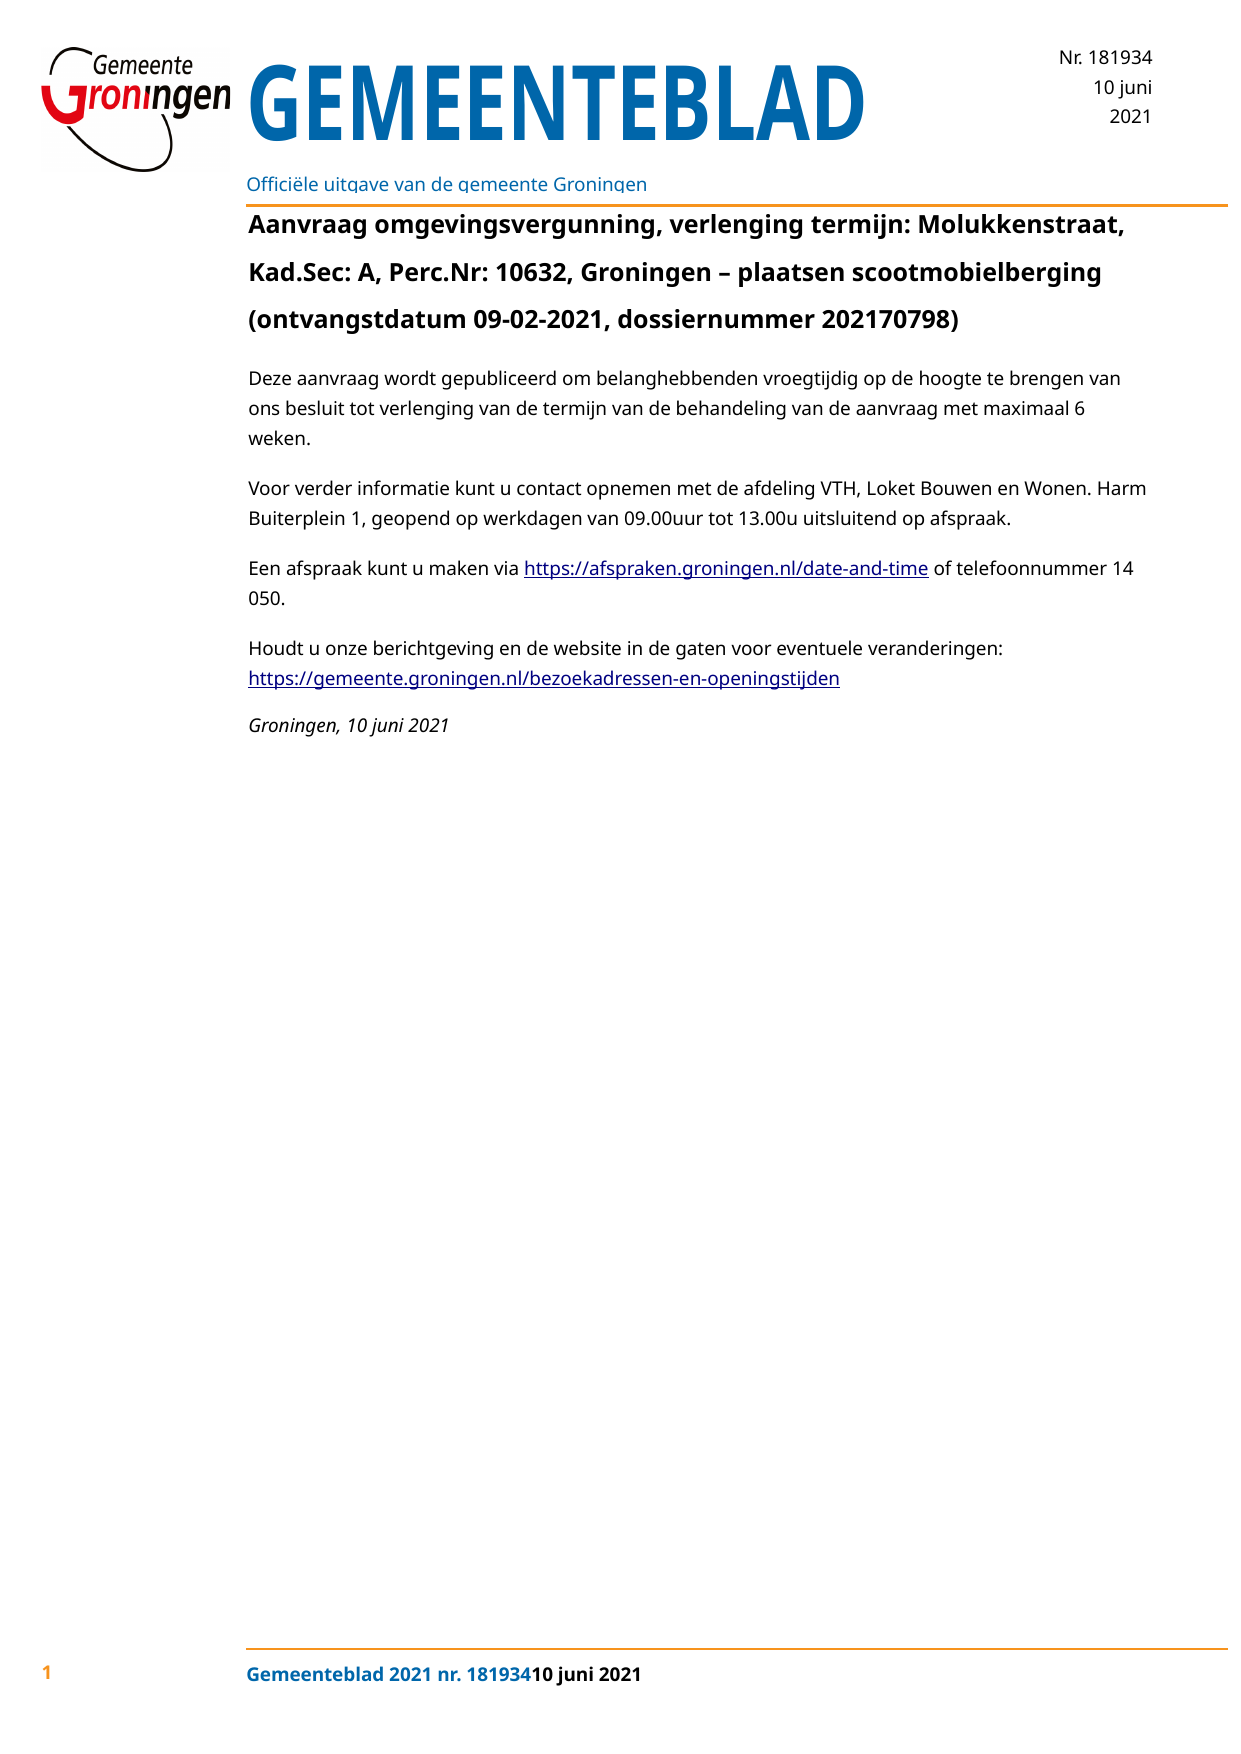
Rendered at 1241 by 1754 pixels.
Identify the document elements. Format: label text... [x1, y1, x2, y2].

text Groningen, 10 juni 2021 [248, 712, 1152, 738]
text Aanvraag omgevingsvergunning, verlenging termijn: Molukkenstraat, Kad.Sec: A, Perc.Nr: 10632, Groningen – plaatsen scootmobielberging (ontvangstdatum 09-02-2021, dossiernummer 202170798) [248, 207, 1152, 336]
text Deze aanvraag wordt gepubliceerd om belanghebbenden vroegtijdig op de hoogte te brengen van ons besluit tot verlenging van de termijn van de behandeling van de aanvraag met maximaal 6 weken. [248, 366, 1152, 450]
text Een afspraak kunt u maken via https://afspraken.groningen.nl/date-and-time of telefoonnummer 14 050. [248, 555, 1152, 610]
text Houdt u onze berichtgeving en de website in de gaten voor eventuele veranderingen: https://gemeente.groningen.nl/bezoekadressen-en-openingstijden [248, 635, 1152, 690]
picture [41, 47, 231, 172]
text Voor verder informatie kunt u contact opnemen met de afdeling VTH, Loket Bouwen en Wonen. Harm Buiterplein 1, geopend op werkdagen van 09.00uur tot 13.00u uitsluitend op afspraak. [248, 475, 1152, 530]
